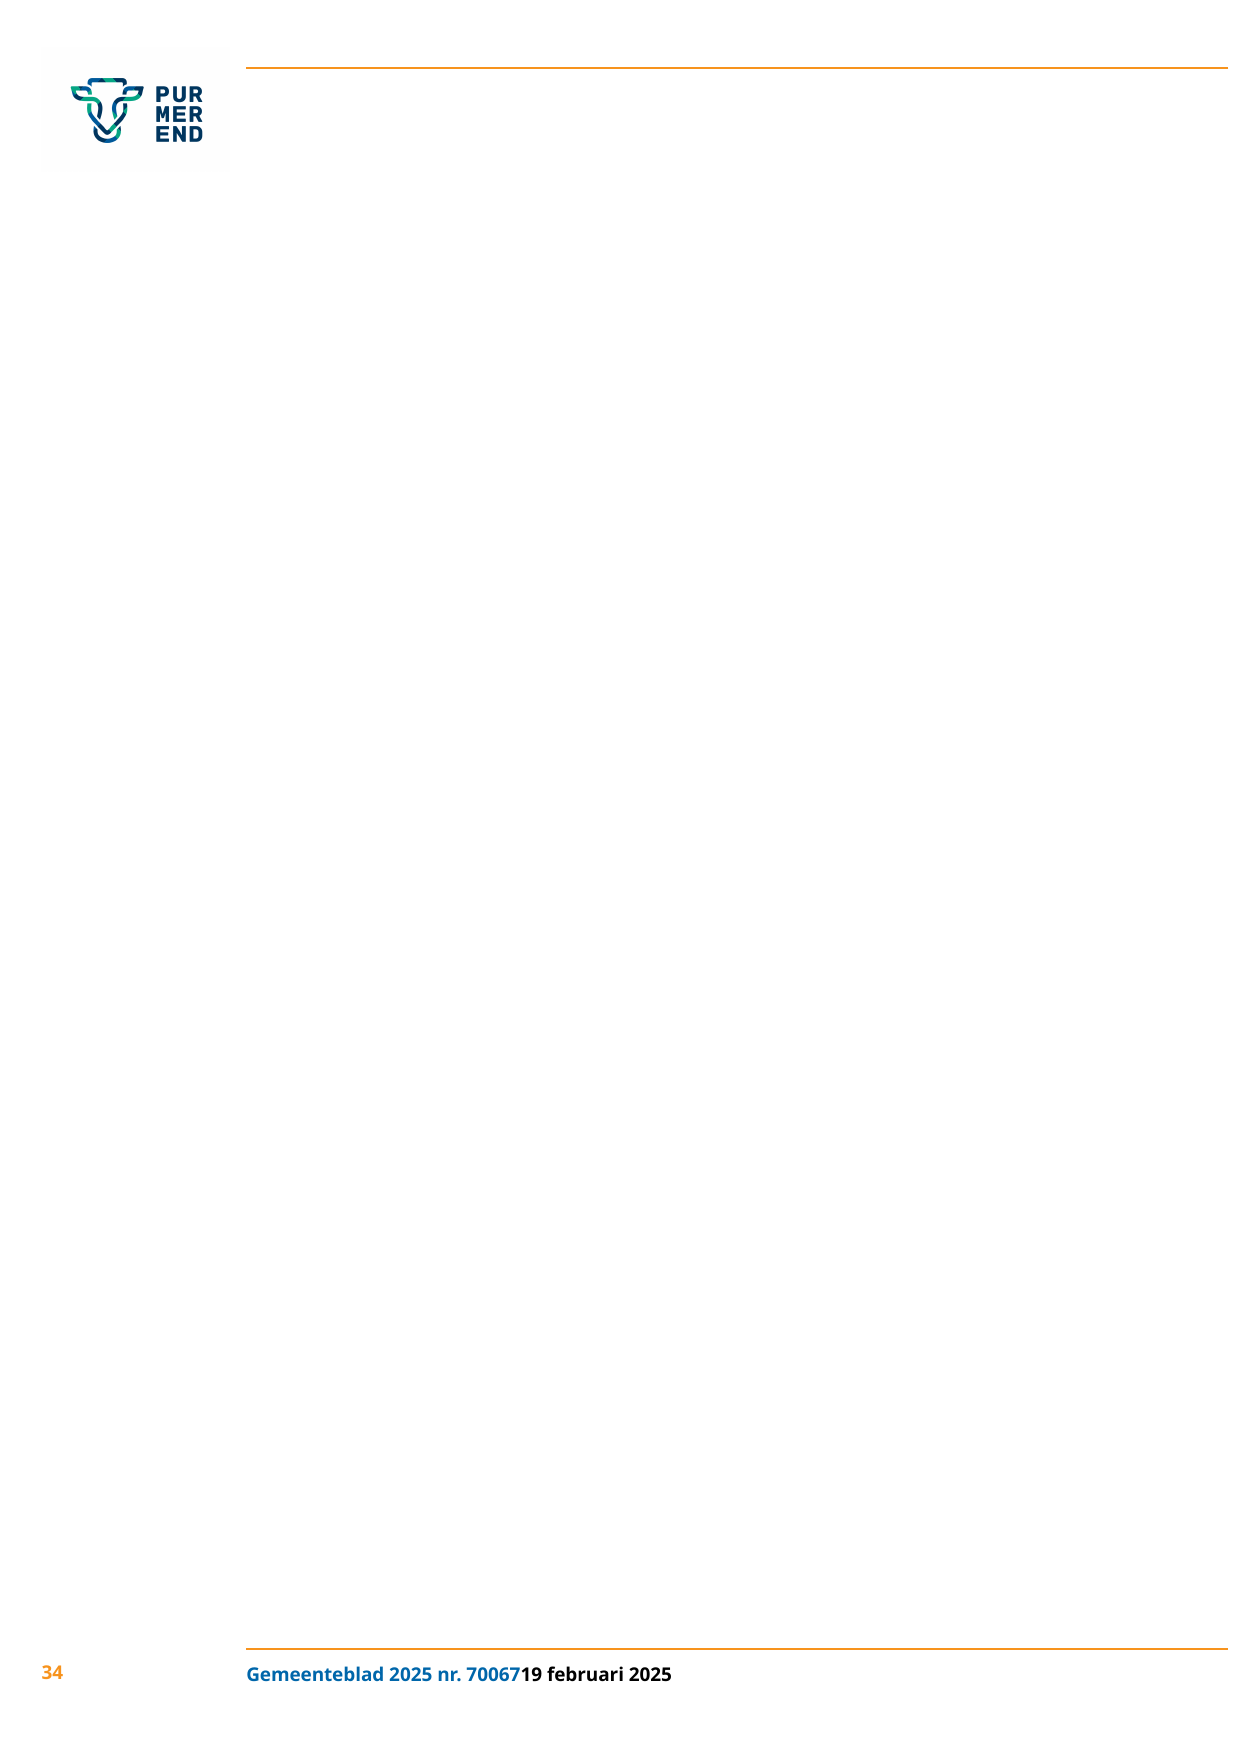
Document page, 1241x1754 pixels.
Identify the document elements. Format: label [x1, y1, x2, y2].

picture [41, 47, 231, 172]
